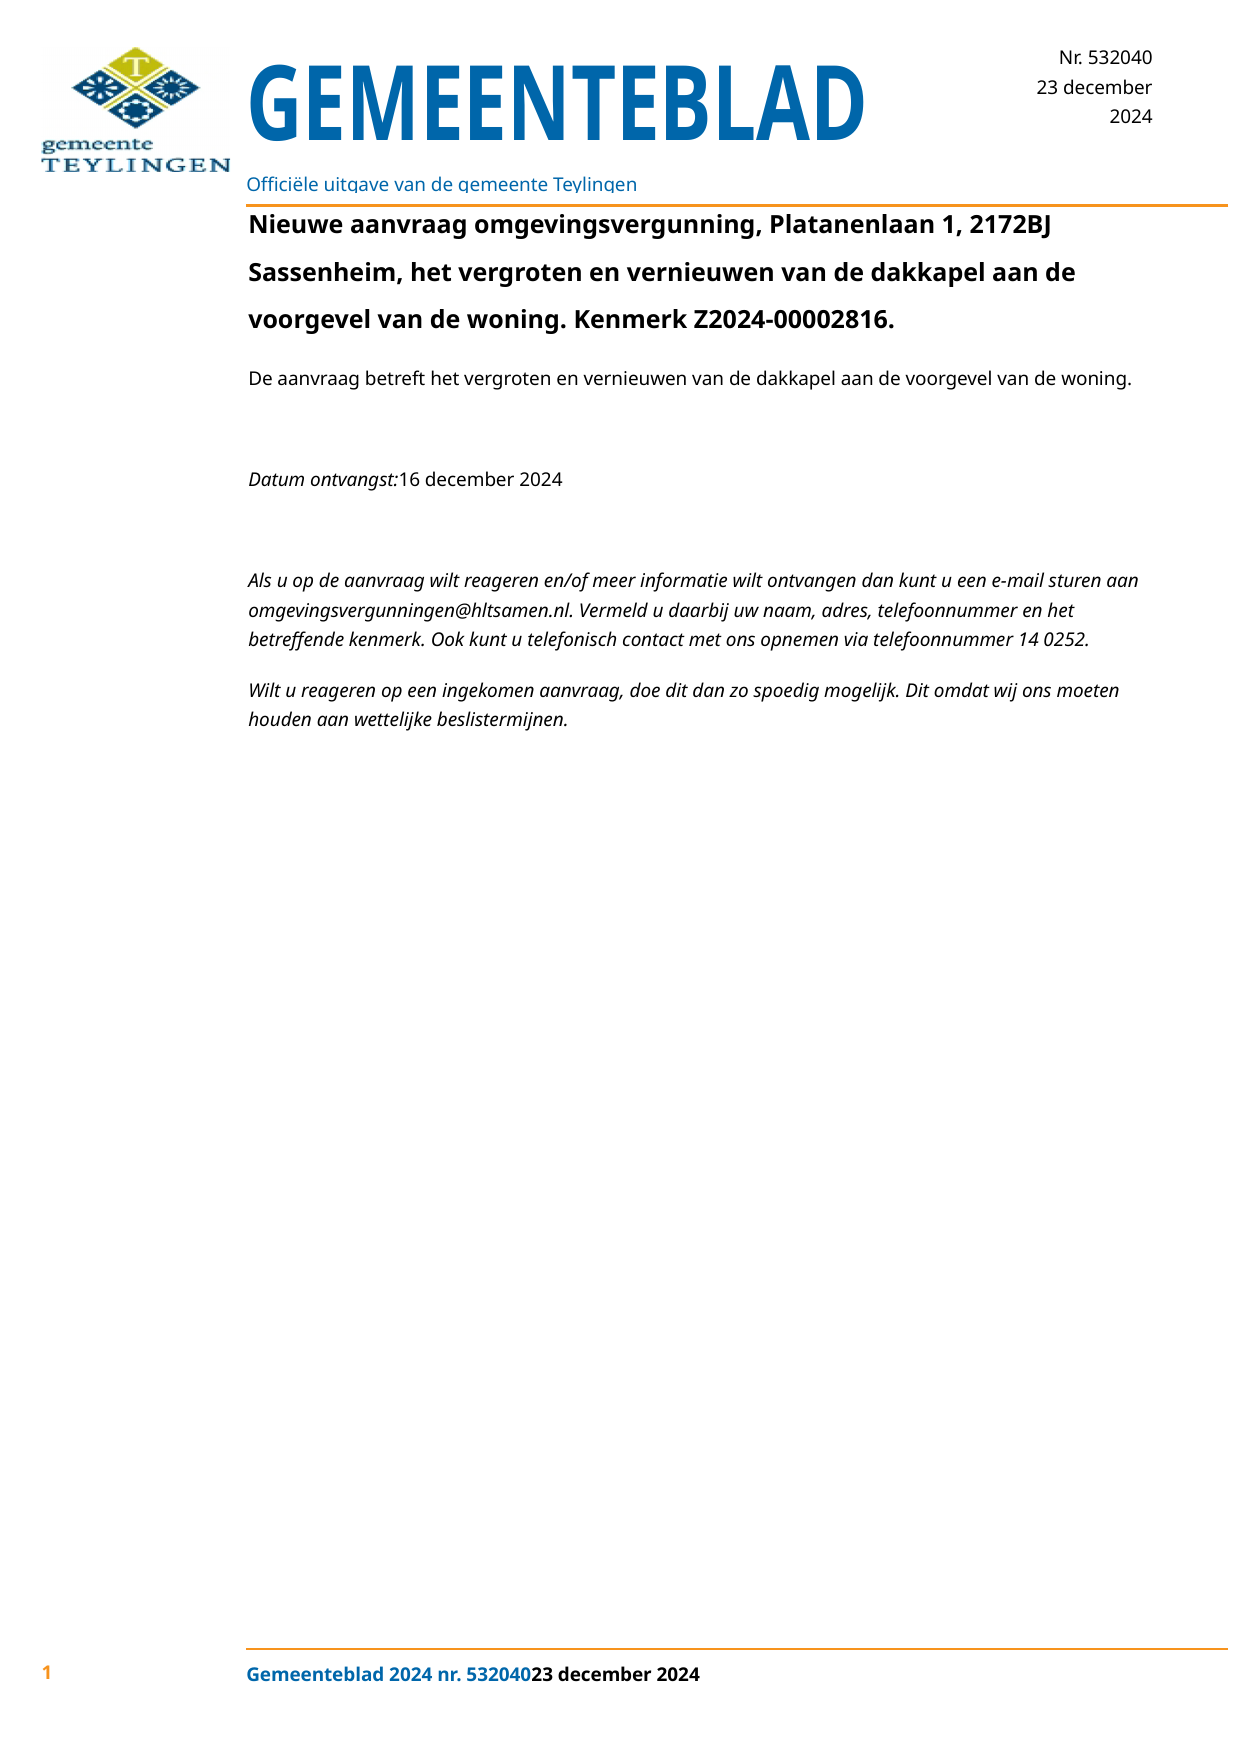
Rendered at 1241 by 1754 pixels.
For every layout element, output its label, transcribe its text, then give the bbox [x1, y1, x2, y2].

picture [41, 47, 231, 172]
text De aanvraag betreft het vergroten en vernieuwen van de dakkapel aan de voorgevel van de woning. [248, 366, 1152, 391]
text Als u op de aanvraag wilt reageren en/of meer informatie wilt ontvangen dan kunt u een e-mail sturen aan omgevingsvergunningen@hltsamen.nl. Vermeld u daarbij uw naam, adres, telefoonnummer en het betreffende kenmerk. Ook kunt u telefonisch contact met ons opnemen via telefoonnummer 14 0252. [248, 567, 1152, 652]
text Nieuwe aanvraag omgevingsvergunning, Platanenlaan 1, 2172BJ Sassenheim, het vergroten en vernieuwen van de dakkapel aan de voorgevel van de woning. Kenmerk Z2024-00002816. [248, 207, 1152, 336]
text Wilt u reageren op een ingekomen aanvraag, doe dit dan zo spoedig mogelijk. Dit omdat wij ons moeten houden aan wettelijke beslistermijnen. [248, 677, 1152, 732]
text Datum ontvangst:16 december 2024 [248, 466, 1152, 492]
